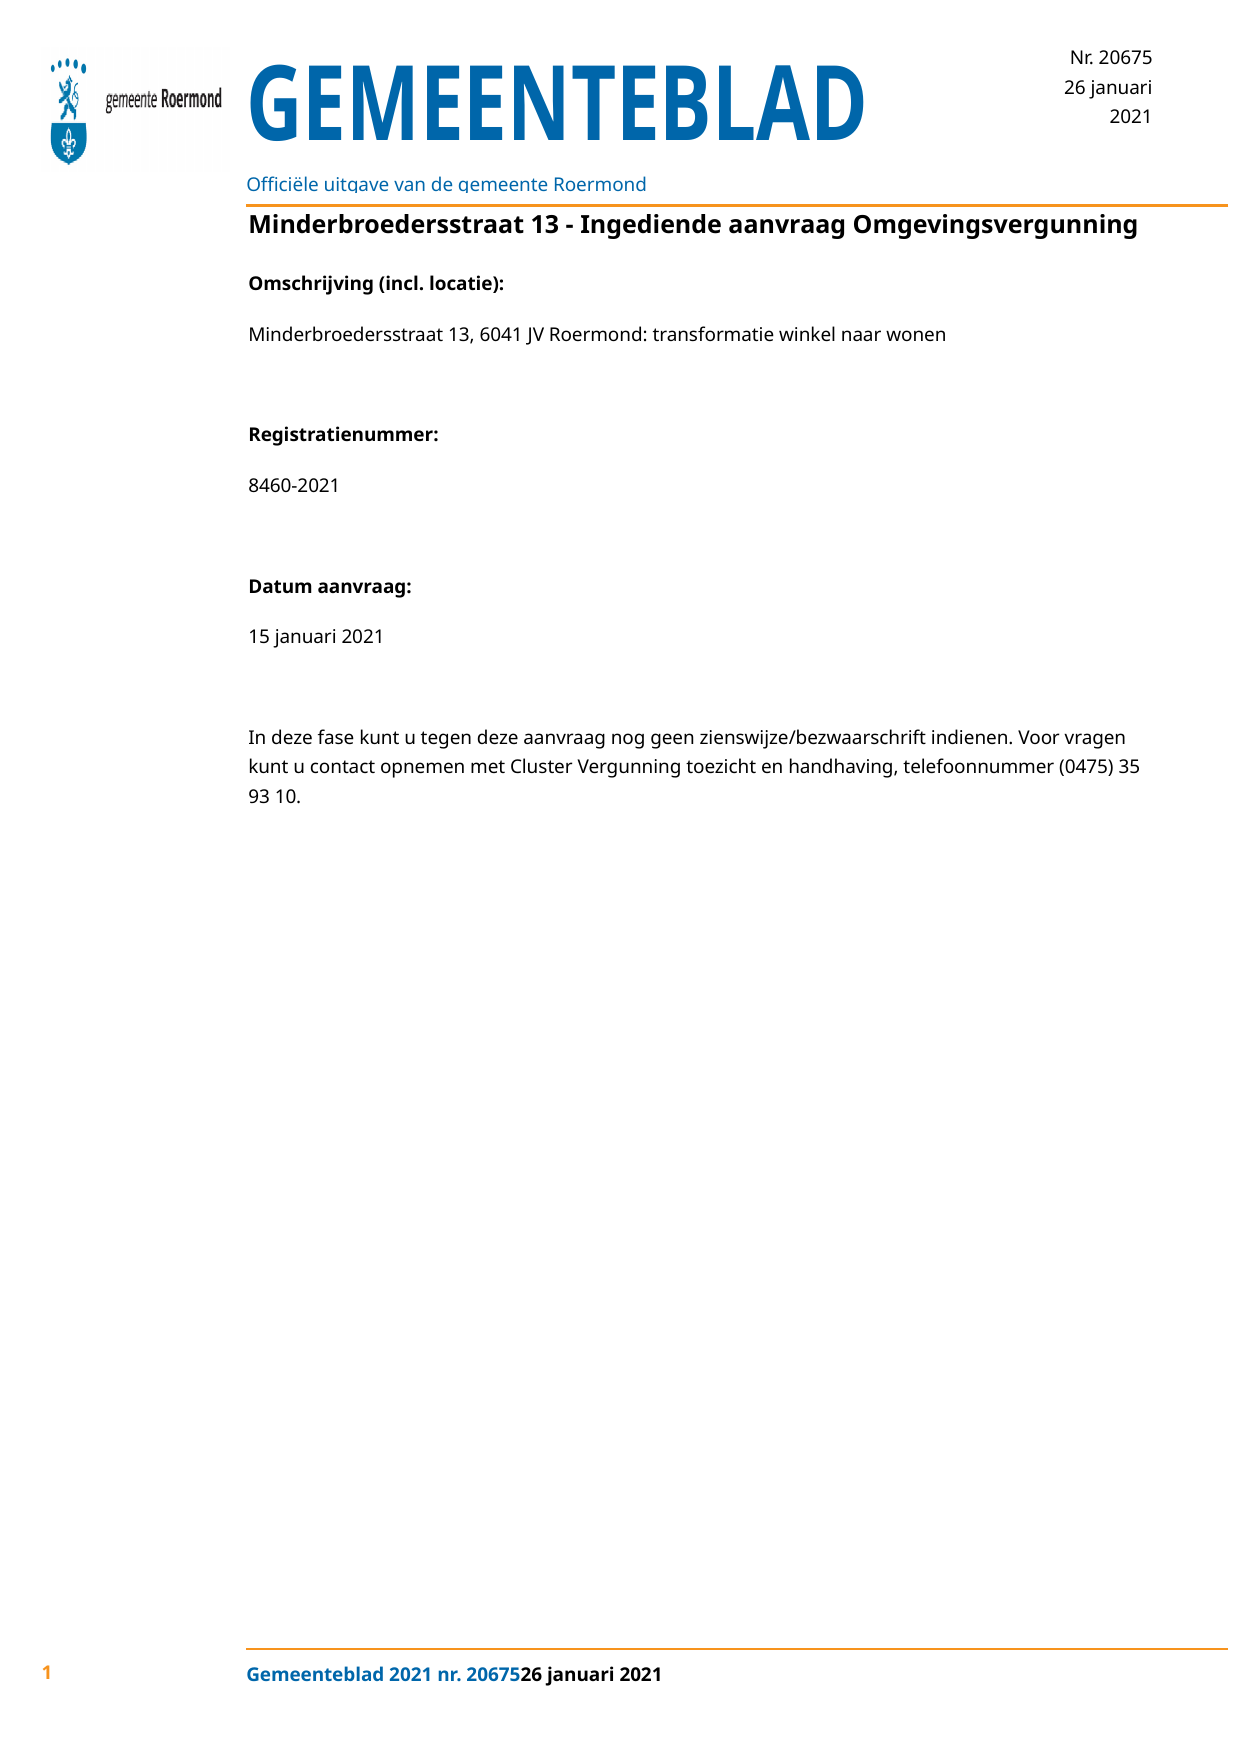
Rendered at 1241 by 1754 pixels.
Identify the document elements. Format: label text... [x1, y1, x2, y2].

text Datum aanvraag: [248, 573, 1152, 598]
text Minderbroedersstraat 13 - Ingediende aanvraag Omgevingsvergunning [248, 207, 1152, 241]
text Minderbroedersstraat 13, 6041 JV Roermond: transformatie winkel naar wonen [248, 321, 1152, 346]
text Registratienummer: [248, 422, 1152, 447]
text 8460-2021 [248, 472, 1152, 498]
picture [41, 47, 231, 172]
text Omschrijving (incl. locatie): [248, 270, 1152, 296]
text In deze fase kunt u tegen deze aanvraag nog geen zienswijze/bezwaarschrift indienen. Voor vragen kunt u contact opnemen met Cluster Vergunning toezicht en handhaving, telefoonnummer (0475) 35 93 10. [248, 724, 1152, 809]
text 15 januari 2021 [248, 623, 1152, 649]
